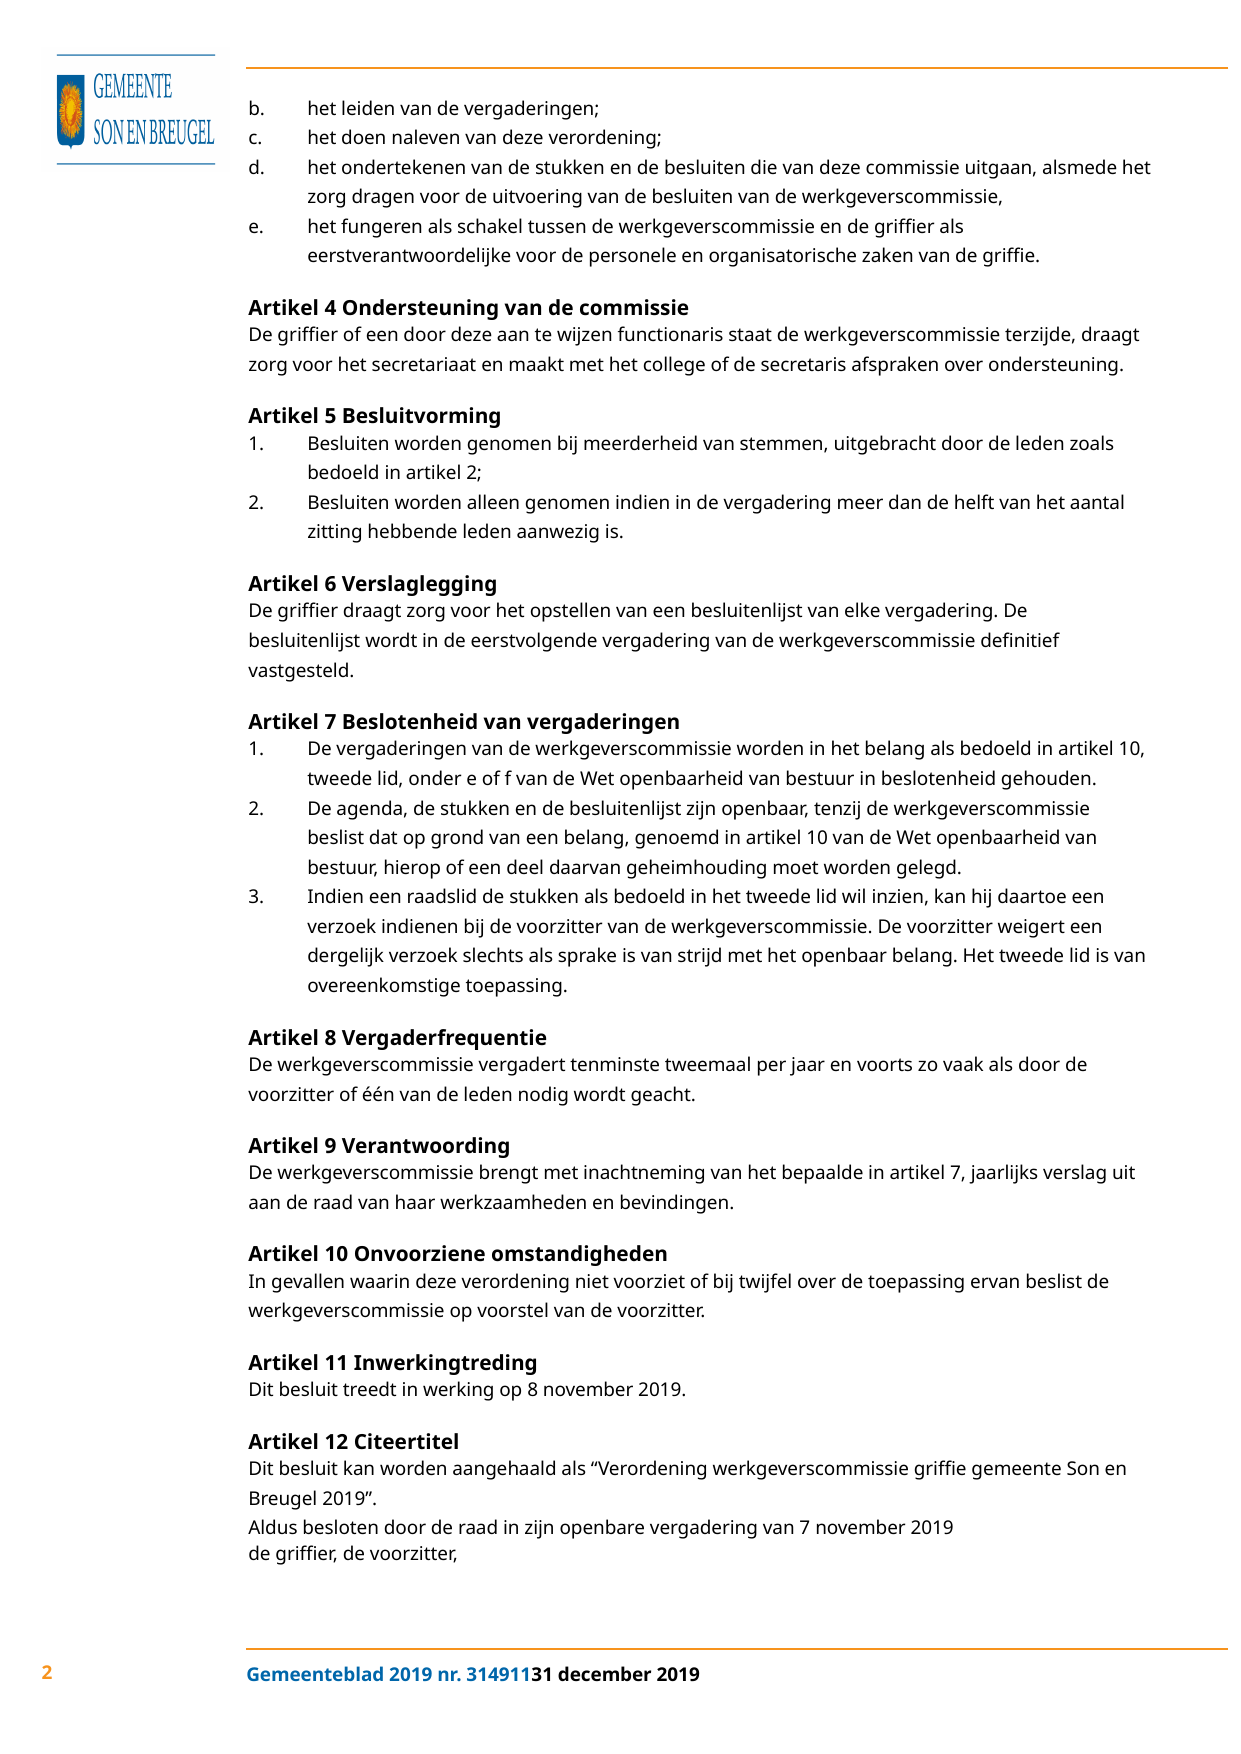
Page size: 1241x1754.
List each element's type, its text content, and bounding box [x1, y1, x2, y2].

list het fungeren als schakel tussen de werkgeverscommissie en de griffier als eerstverantwoordelijke voor de personele en organisatorische zaken van de griffie. [248, 213, 1152, 268]
text Artikel 10 Onvoorziene omstandigheden [248, 1239, 1152, 1268]
text Artikel 7 Beslotenheid van vergaderingen [248, 707, 1152, 736]
text Dit besluit kan worden aangehaald als “Verordening werkgeverscommissie griffie gemeente Son en Breugel 2019”. [248, 1455, 1152, 1511]
text Artikel 5 Besluitvorming [248, 402, 1152, 430]
list Indien een raadslid de stukken als bedoeld in het tweede lid wil inzien, kan hij daartoe een verzoek indienen bij de voorzitter van de werkgeverscommissie. De voorzitter weigert een dergelijk verzoek slechts als sprake is van strijd met het openbaar belang. Het tweede lid is van overeenkomstige toepassing. [248, 883, 1152, 998]
list Besluiten worden genomen bij meerderheid van stemmen, uitgebracht door de leden zoals bedoeld in artikel 2; [248, 430, 1152, 485]
text besluitenlijst wordt in de eerstvolgende vergadering van de werkgeverscommissie definitief [248, 627, 1152, 653]
list het leiden van de vergaderingen; [248, 95, 1152, 121]
list De agenda, de stukken en de besluitenlijst zijn openbaar, tenzij de werkgeverscommissie beslist dat op grond van een belang, genoemd in artikel 10 van de Wet openbaarheid van bestuur, hierop of een deel daarvan geheimhouding moet worden gelegd. [248, 795, 1152, 880]
text Artikel 12 Citeertitel [248, 1427, 1152, 1455]
text Artikel 6 Verslaglegging [248, 569, 1152, 598]
picture [41, 47, 231, 172]
text Dit besluit treedt in werking op 8 november 2019. [248, 1376, 1152, 1402]
text Artikel 4 Ondersteuning van de commissie [248, 293, 1152, 322]
text de griffier, de voorzitter, [248, 1540, 1152, 1566]
text De griffier draagt zorg voor het opstellen van een besluitenlijst van elke vergadering. De [248, 598, 1152, 623]
text De griffier of een door deze aan te wijzen functionaris staat de werkgeverscommissie terzijde, draagt zorg voor het secretariaat en maakt met het college of de secretaris afspraken over ondersteuning. [248, 322, 1152, 377]
text vastgesteld. [248, 657, 1152, 682]
text Artikel 8 Vergaderfrequentie [248, 1023, 1152, 1051]
text Aldus besloten door de raad in zijn openbare vergadering van 7 november 2019 [248, 1514, 1152, 1540]
text De werkgeverscommissie vergadert tenminste tweemaal per jaar en voorts zo vaak als door de voorzitter of één van de leden nodig wordt geacht. [248, 1051, 1152, 1106]
list Besluiten worden alleen genomen indien in de vergadering meer dan de helft van het aantal zitting hebbende leden aanwezig is. [248, 489, 1152, 544]
text Artikel 9 Verantwoording [248, 1131, 1152, 1159]
list De vergaderingen van de werkgeverscommissie worden in het belang als bedoeld in artikel 10, tweede lid, onder e of f van de Wet openbaarheid van bestuur in beslotenheid gehouden. [248, 736, 1152, 791]
list het doen naleven van deze verordening; [248, 124, 1152, 150]
text In gevallen waarin deze verordening niet voorziet of bij twijfel over de toepassing ervan beslist de werkgeverscommissie op voorstel van de voorzitter. [248, 1268, 1152, 1323]
list het ondertekenen van de stukken en de besluiten die van deze commissie uitgaan, alsmede het zorg dragen voor de uitvoering van de besluiten van de werkgeverscommissie, [248, 154, 1152, 209]
text Artikel 11 Inwerkingtreding [248, 1348, 1152, 1376]
text De werkgeverscommissie brengt met inachtneming van het bepaalde in artikel 7, jaarlijks verslag uit aan de raad van haar werkzaamheden en bevindingen. [248, 1159, 1152, 1215]
